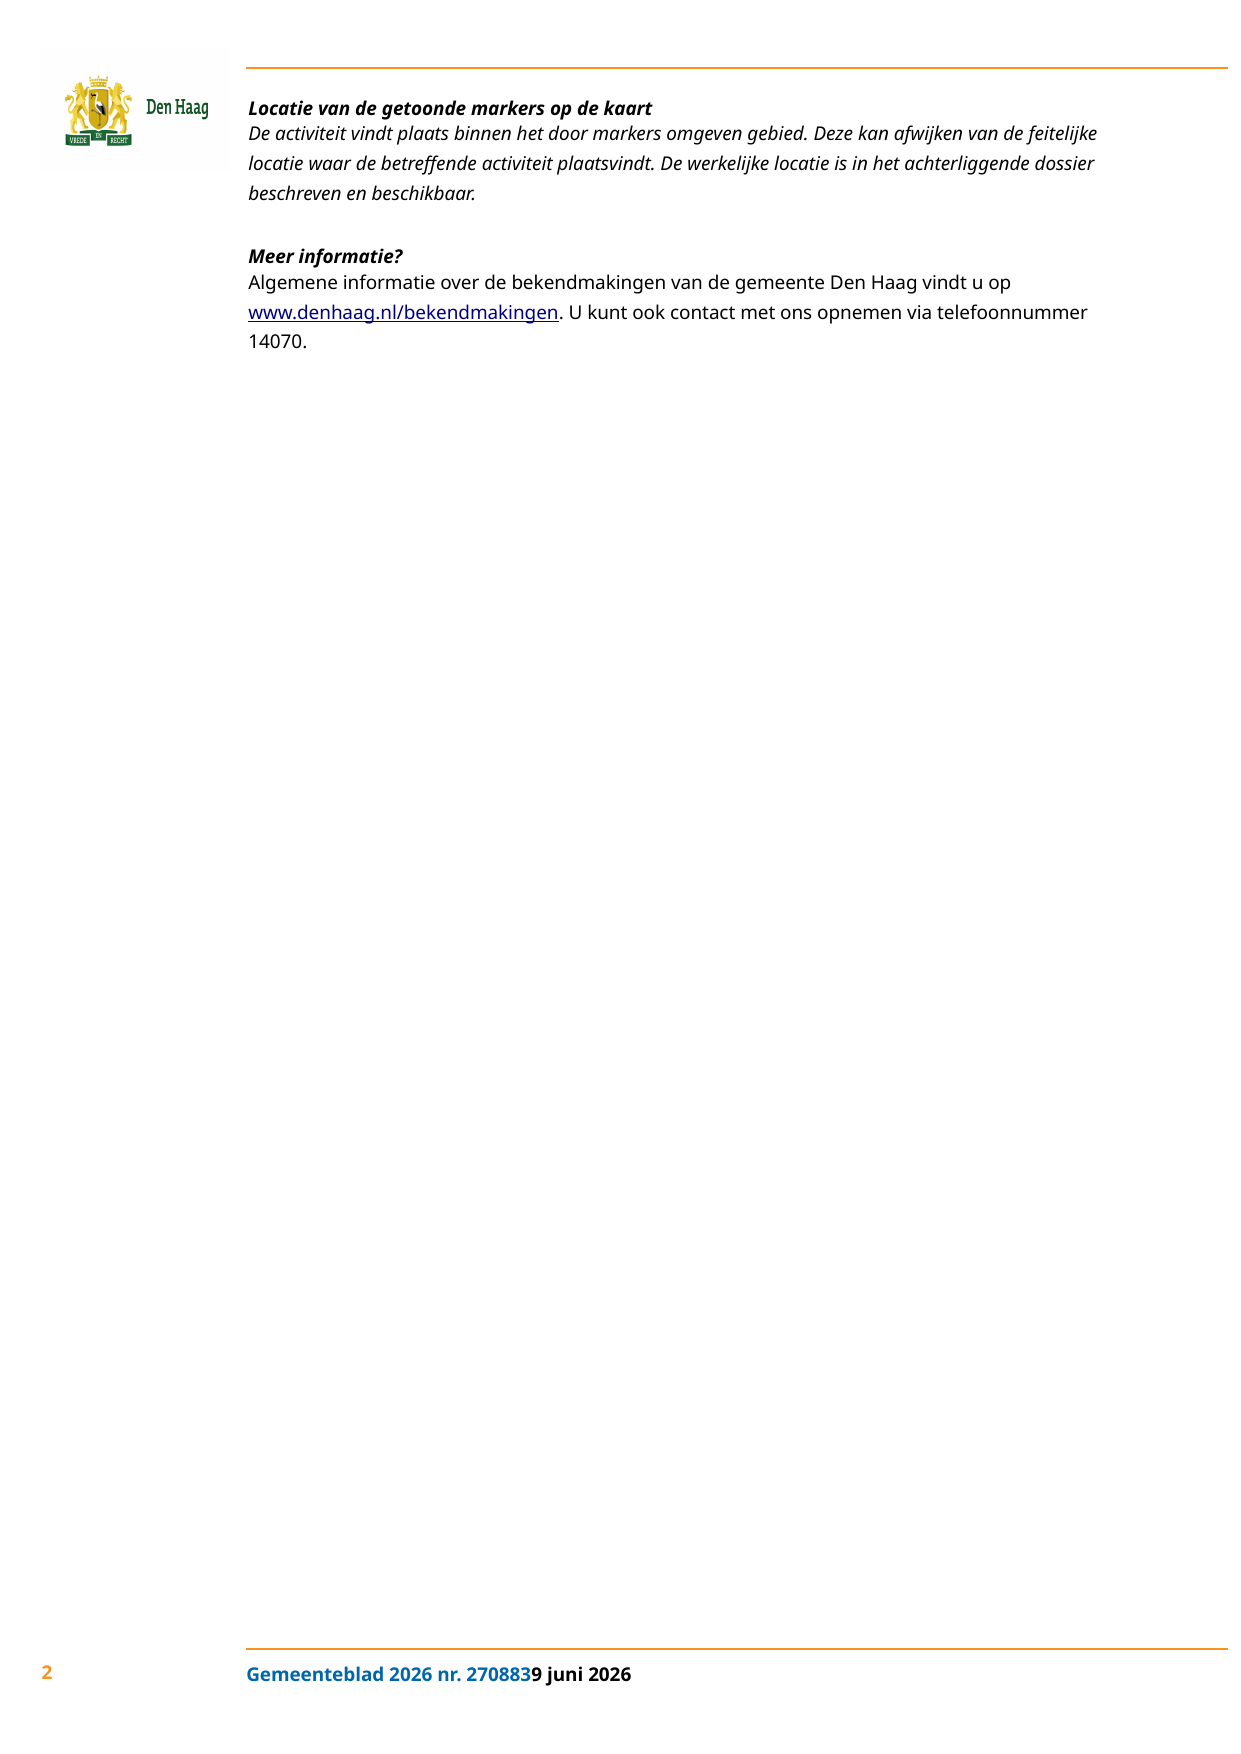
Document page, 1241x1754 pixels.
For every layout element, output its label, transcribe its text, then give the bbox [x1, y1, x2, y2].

text Locatie van de getoonde markers op de kaart [248, 95, 1152, 121]
text De activiteit vindt plaats binnen het door markers omgeven gebied. Deze kan afwijken van de feitelijke locatie waar de betreffende activiteit plaatsvindt. De werkelijke locatie is in het achterliggende dossier beschreven en beschikbaar. [248, 121, 1152, 205]
text Algemene informatie over de bekendmakingen van de gemeente Den Haag vindt u op www.denhaag.nl/bekendmakingen. U kunt ook contact met ons opnemen via telefoonnummer 14070. [248, 269, 1152, 354]
picture [41, 47, 231, 172]
text Meer informatie? [248, 244, 1152, 269]
